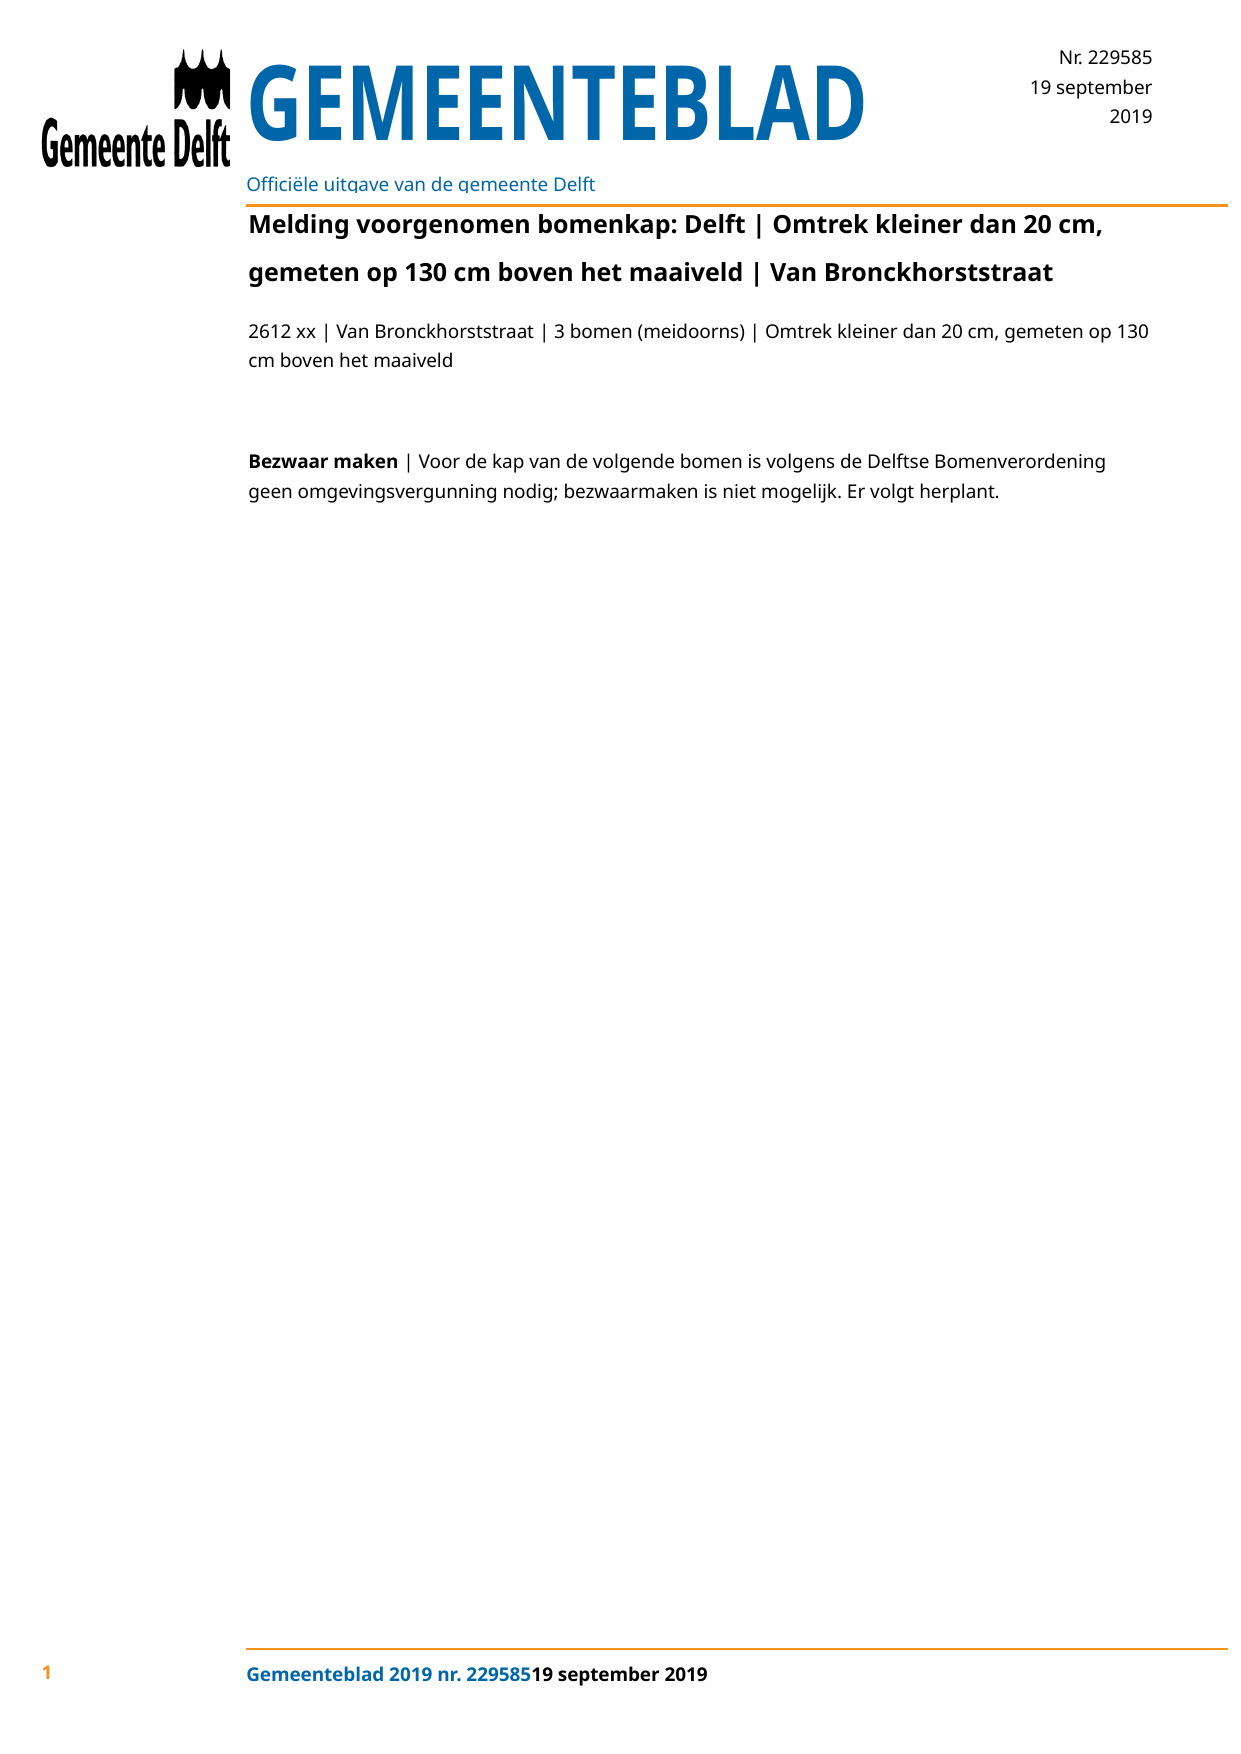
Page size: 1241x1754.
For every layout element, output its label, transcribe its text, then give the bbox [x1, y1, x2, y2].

text 2612 xx | Van Bronckhorststraat | 3 bomen (meidoorns) | Omtrek kleiner dan 20 cm, gemeten op 130 cm boven het maaiveld [248, 318, 1152, 373]
text Bezwaar maken | Voor de kap van de volgende bomen is volgens de Delftse Bomenverordening geen omgevingsvergunning nodig; bezwaarmaken is niet mogelijk. Er volgt herplant. [248, 448, 1152, 504]
picture [41, 47, 231, 172]
text Melding voorgenomen bomenkap: Delft | Omtrek kleiner dan 20 cm, gemeten op 130 cm boven het maaiveld | Van Bronckhorststraat [248, 207, 1152, 288]
